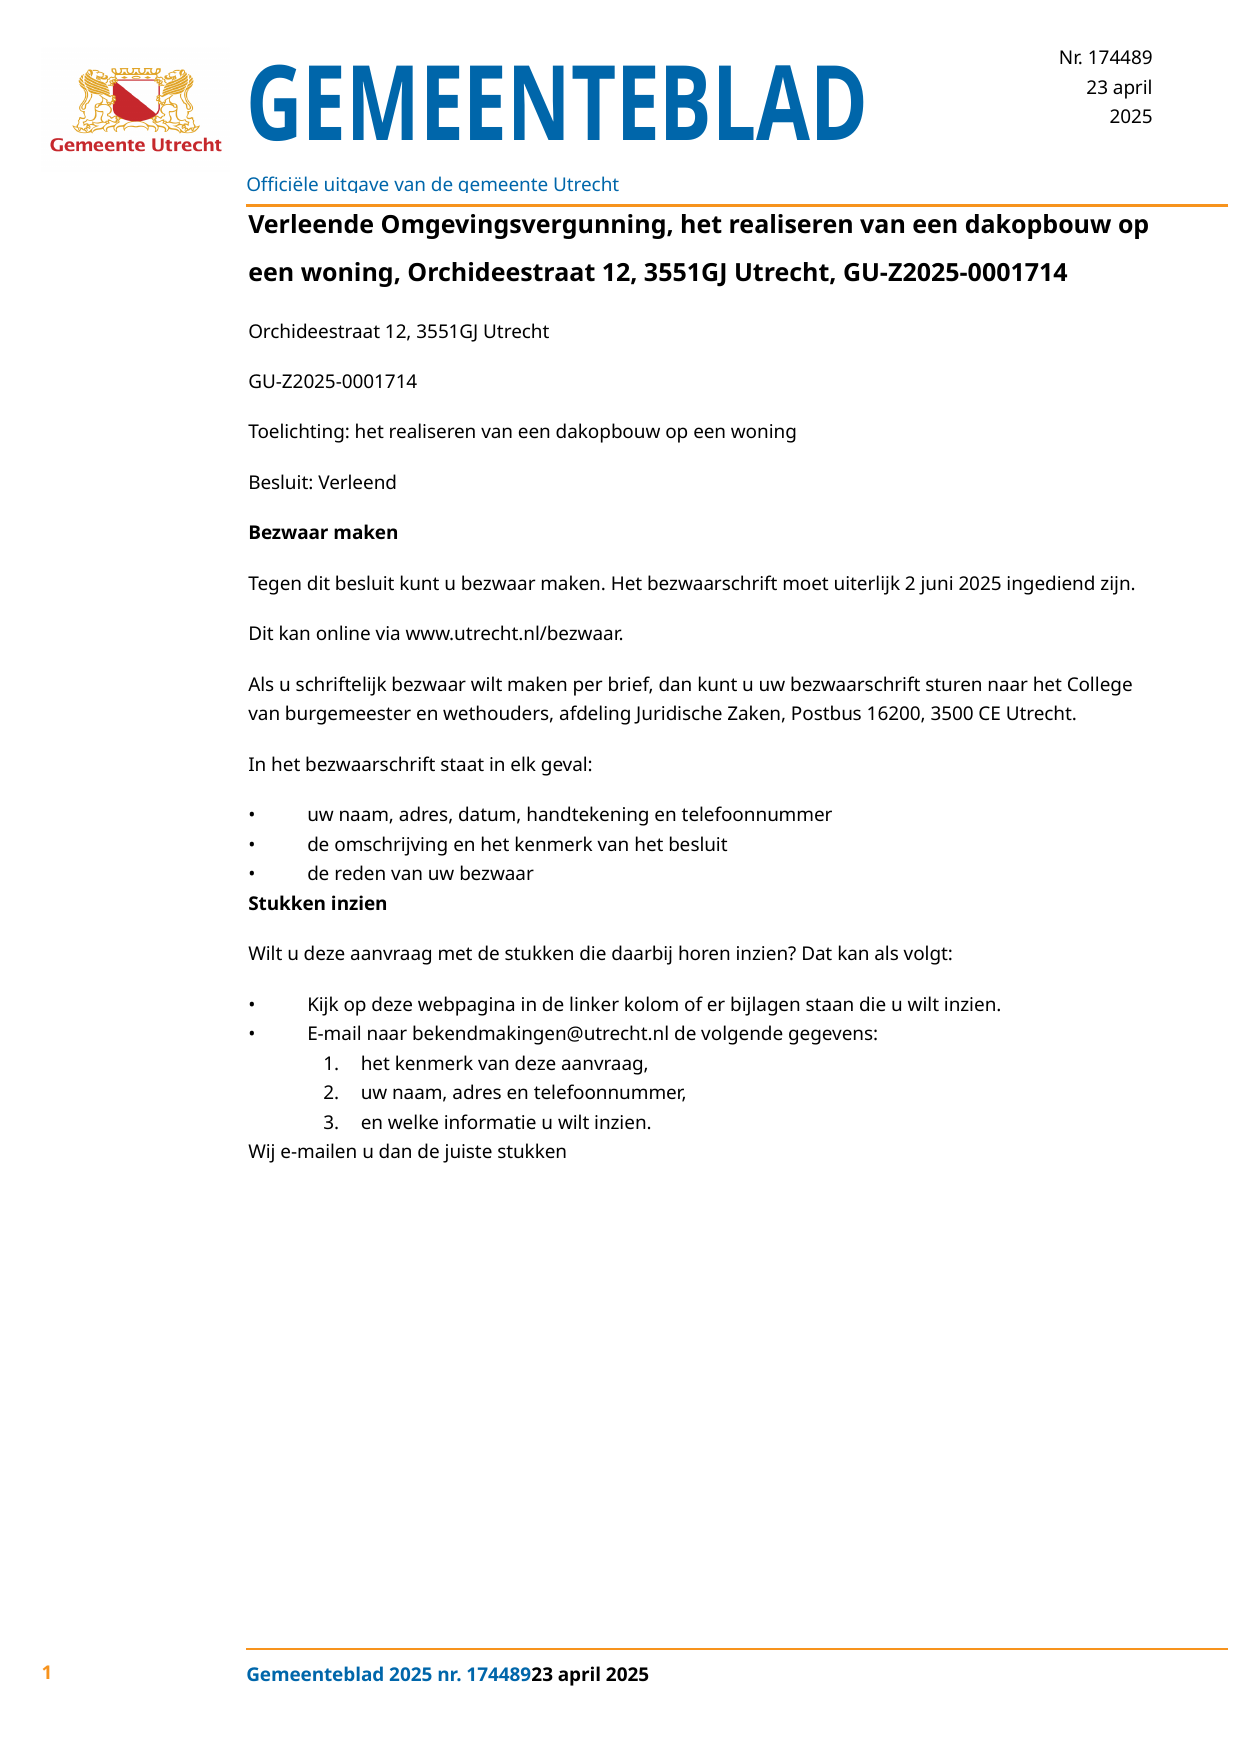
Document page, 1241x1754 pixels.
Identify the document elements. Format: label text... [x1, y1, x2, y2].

text GU-Z2025-0001714 [248, 368, 1152, 394]
text Wilt u deze aanvraag met de stukken die daarbij horen inzien? Dat kan als volgt: [248, 940, 1152, 966]
text Wij e-mailen u dan de juiste stukken [248, 1139, 1152, 1164]
text Verleende Omgevingsvergunning, het realiseren van een dakopbouw op een woning, Orchideestraat 12, 3551GJ Utrecht, GU-Z2025-0001714 [248, 207, 1152, 288]
list uw naam, adres, datum, handtekening en telefoonnummer [248, 801, 1152, 827]
text Toelichting: het realiseren van een dakopbouw op een woning [248, 419, 1152, 444]
text Tegen dit besluit kunt u bezwaar maken. Het bezwaarschrift moet uiterlijk 2 juni 2025 ingediend zijn. [248, 570, 1152, 596]
text Orchideestraat 12, 3551GJ Utrecht [248, 318, 1152, 344]
text Als u schriftelijk bezwaar wilt maken per brief, dan kunt u uw bezwaarschrift sturen naar het College van burgemeester en wethouders, afdeling Juridische Zaken, Postbus 16200, 3500 CE Utrecht. [248, 671, 1152, 726]
text Stukken inzien [248, 890, 1152, 916]
list de reden van uw bezwaar [248, 860, 1152, 886]
text Dit kan online via www.utrecht.nl/bezwaar. [248, 620, 1152, 646]
list de omschrijving en het kenmerk van het besluit [248, 831, 1152, 857]
list het kenmerk van deze aanvraag, [323, 1050, 1152, 1076]
list Kijk op deze webpagina in de linker kolom of er bijlagen staan die u wilt inzien. [248, 991, 1152, 1017]
text Bezwaar maken [248, 519, 1152, 545]
list en welke informatie u wilt inzien. [323, 1109, 1152, 1135]
text Besluit: Verleend [248, 469, 1152, 495]
text In het bezwaarschrift staat in elk geval: [248, 751, 1152, 777]
list E-mail naar bekendmakingen@utrecht.nl de volgende gegevens: [248, 1020, 1152, 1046]
list uw naam, adres en telefoonnummer, [323, 1079, 1152, 1105]
picture [41, 47, 231, 172]
